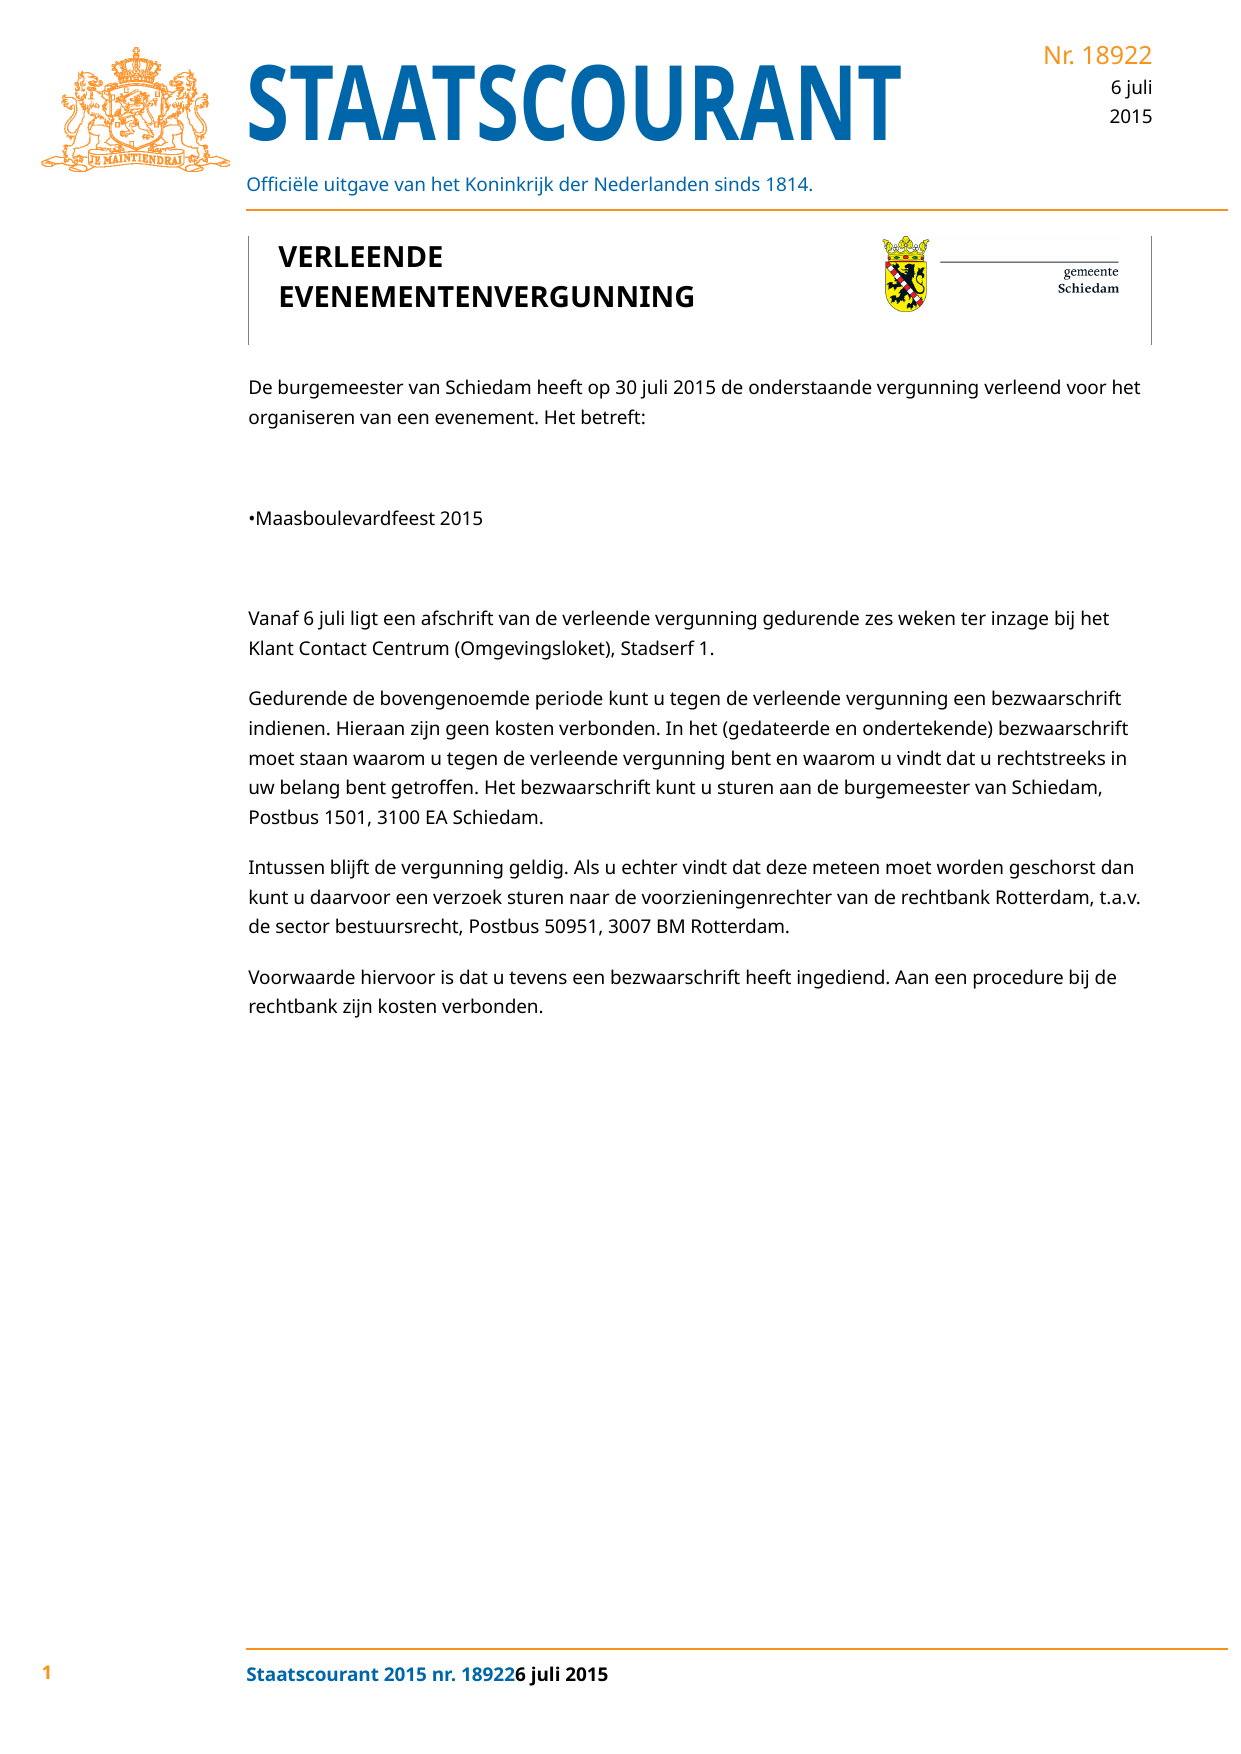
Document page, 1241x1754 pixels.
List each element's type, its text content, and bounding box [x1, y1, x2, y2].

text Voorwaarde hiervoor is dat u tevens een bezwaarschrift heeft ingediend. Aan een procedure bij de rechtbank zijn kosten verbonden. [248, 964, 1152, 1019]
text Gedurende de bovengenoemde periode kunt u tegen de verleende vergunning een bezwaarschrift indienen. Hieraan zijn geen kosten verbonden. In het (gedateerde en ondertekende) bezwaarschrift moet staan waarom u tegen de verleende vergunning bent en waarom u vindt dat u rechtstreeks in uw belang bent getroffen. Het bezwaarschrift kunt u sturen aan de burgemeester van Schiedam, Postbus 1501, 3100 EA Schiedam. [248, 686, 1152, 829]
text Vanaf 6 juli ligt een afschrift van de verleende vergunning gedurende zes weken ter inzage bij het Klant Contact Centrum (Omgevingsloket), Stadserf 1. [248, 606, 1152, 661]
text Intussen blijft de vergunning geldig. Als u echter vindt dat deze meteen moet worden geschorst dan kunt u daarvoor een verzoek sturen naar de voorzieningenrechter van de rechtbank Rotterdam, t.a.v. de sector bestuursrecht, Postbus 50951, 3007 BM Rotterdam. [248, 854, 1152, 939]
table_header [850, 236, 1151, 345]
picture [41, 47, 231, 172]
text De burgemeester van Schiedam heeft op 30 juli 2015 de onderstaande vergunning verleend voor het organiseren van een evenement. Het betreft: [248, 374, 1152, 429]
picture [882, 236, 1119, 312]
text •Maasboulevardfeest 2015 [248, 505, 1152, 530]
table_header VERLEENDE EVENEMENTENVERGUNNING [249, 236, 850, 345]
